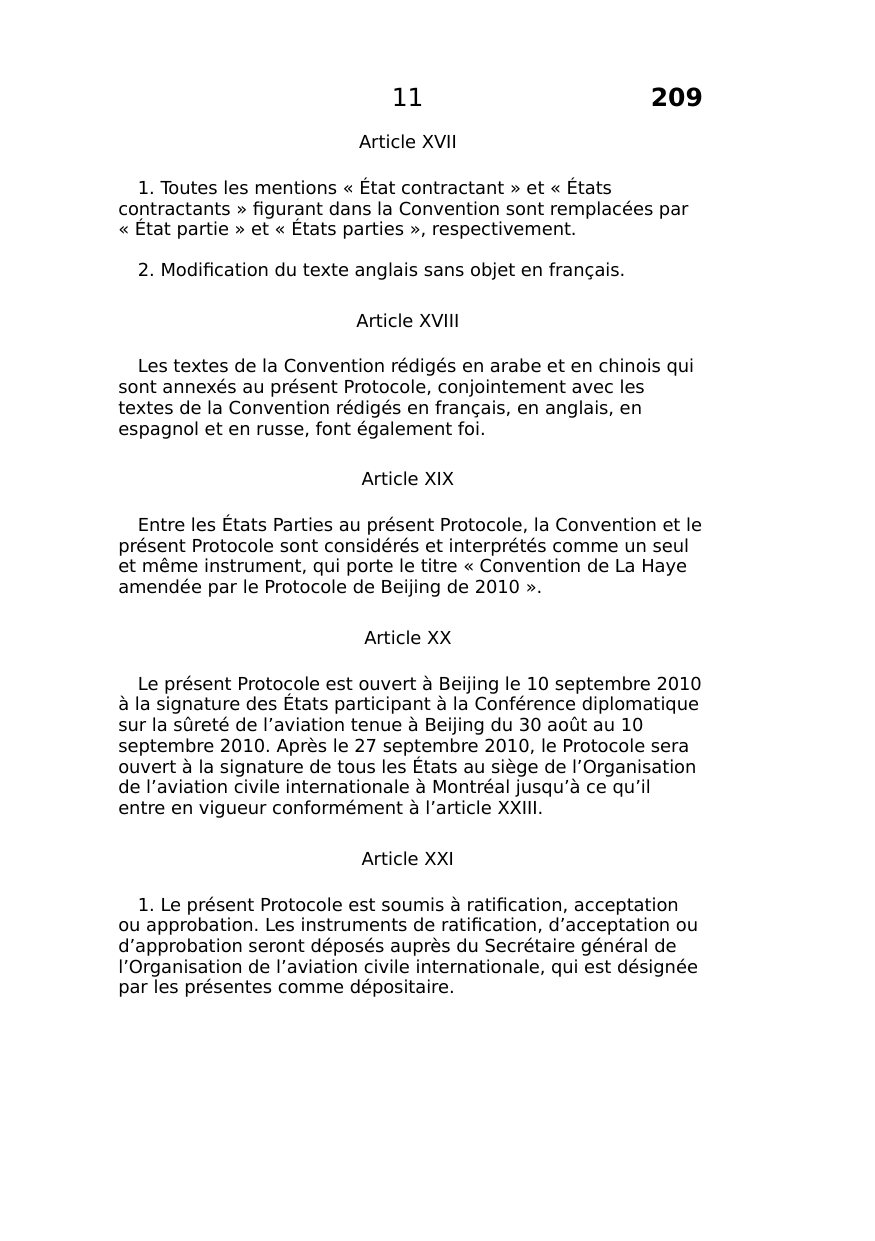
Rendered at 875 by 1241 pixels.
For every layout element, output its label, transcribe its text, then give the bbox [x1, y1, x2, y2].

text 2. Modification du texte anglais sans objet en français. [118, 260, 703, 281]
text Entre les États Parties au présent Protocole, la Convention et le présent Protocole sont considérés et interprétés comme un seul et même instrument, qui porte le titre « Convention de La Haye amendée par le Protocole de Beijing de 2010 ». [118, 515, 703, 598]
text Les textes de la Convention rédigés en arabe et en chinois qui sont annexés au présent Protocole, conjointement avec les textes de la Convention rédigés en français, en anglais, en espagnol et en russe, font également foi. [118, 356, 703, 439]
subtitle Article XVIII [118, 311, 703, 331]
subtitle Article XX [118, 628, 703, 648]
subtitle Article XIX [118, 469, 703, 490]
text 1. Le présent Protocole est soumis à ratification, acceptation ou approbation. Les instruments de ratification, d’acceptation ou d’approbation seront déposés auprès du Secrétaire général de l’Organisation de l’aviation civile internationale, qui est désignée par les présentes comme dépositaire. [118, 894, 703, 998]
subtitle Article XVII [118, 132, 703, 153]
subtitle Article XXI [118, 849, 703, 869]
text 1. Toutes les mentions « État contractant » et « États contractants » figurant dans la Convention sont remplacées par « État partie » et « États parties », respectivement. [118, 178, 703, 240]
text Le présent Protocole est ouvert à Beijing le 10 septembre 2010 à la signature des États participant à la Conférence diplomatique sur la sûreté de l’aviation tenue à Beijing du 30 août au 10 septembre 2010. Après le 27 septembre 2010, le Protocole sera ouvert à la signature de tous les États au siège de l’Organisation de l’aviation civile internationale à Montréal jusqu’à ce qu’il entre en vigueur conformément à l’article XXIII. [118, 673, 703, 819]
